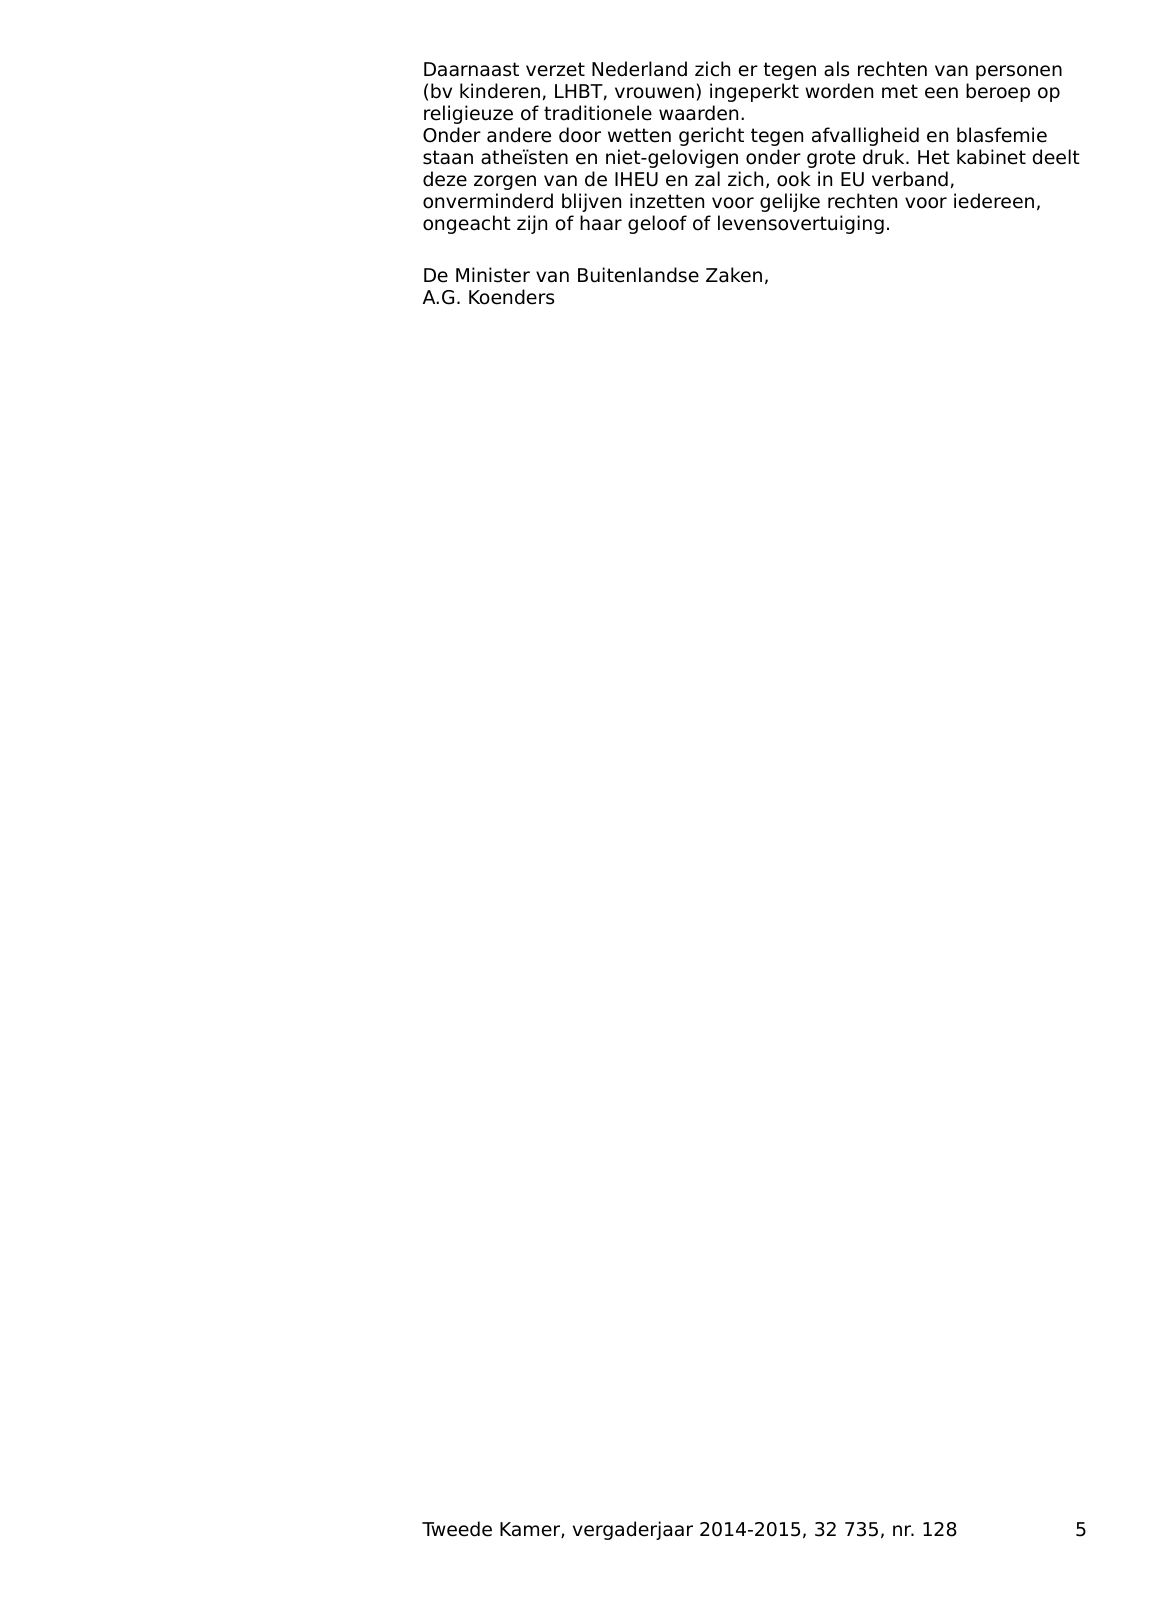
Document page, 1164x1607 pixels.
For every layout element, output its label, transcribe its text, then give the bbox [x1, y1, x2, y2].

text De Minister van Buitenlandse Zaken, A.G. Koenders [422, 265, 1087, 309]
text Daarnaast verzet Nederland zich er tegen als rechten van personen (bv kinderen, LHBT, vrouwen) ingeperkt worden met een beroep op religieuze of traditionele waarden. [422, 59, 1087, 125]
text Onder andere door wetten gericht tegen afvalligheid en blasfemie staan atheïsten en niet-gelovigen onder grote druk. Het kabinet deelt deze zorgen van de IHEU en zal zich, ook in EU verband, onverminderd blijven inzetten voor gelijke rechten voor iedereen, ongeacht zijn of haar geloof of levensovertuiging. [422, 125, 1087, 235]
